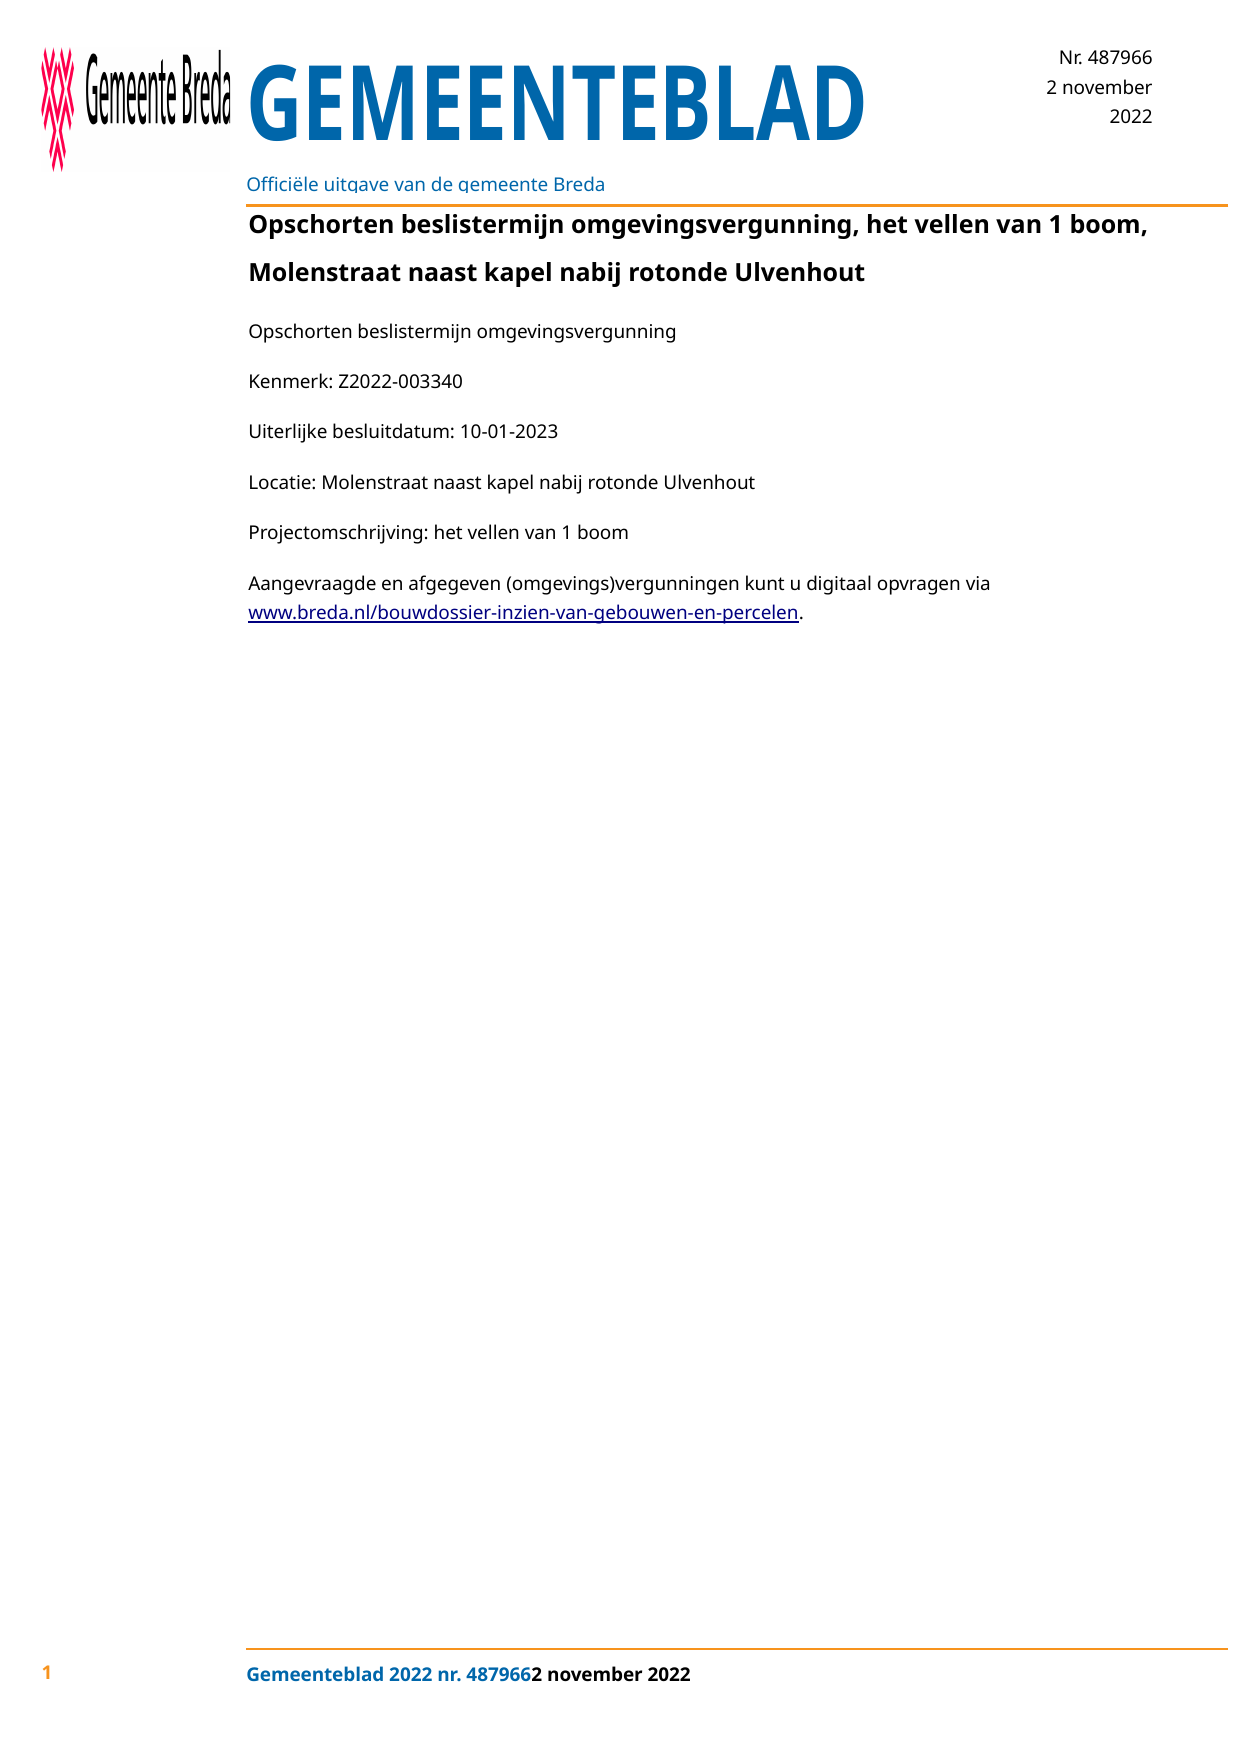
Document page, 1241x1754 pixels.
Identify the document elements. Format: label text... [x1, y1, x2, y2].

text Locatie: Molenstraat naast kapel nabij rotonde Ulvenhout [248, 469, 1152, 495]
text Projectomschrijving: het vellen van 1 boom [248, 519, 1152, 545]
text Uiterlijke besluitdatum: 10-01-2023 [248, 419, 1152, 444]
text Opschorten beslistermijn omgevingsvergunning, het vellen van 1 boom, Molenstraat naast kapel nabij rotonde Ulvenhout [248, 207, 1152, 288]
text Aangevraagde en afgegeven (omgevings)vergunningen kunt u digitaal opvragen via www.breda.nl/bouwdossier-inzien-van-gebouwen-en-percelen. [248, 570, 1152, 625]
text Kenmerk: Z2022-003340 [248, 368, 1152, 394]
text Opschorten beslistermijn omgevingsvergunning [248, 318, 1152, 344]
picture [41, 47, 231, 172]
